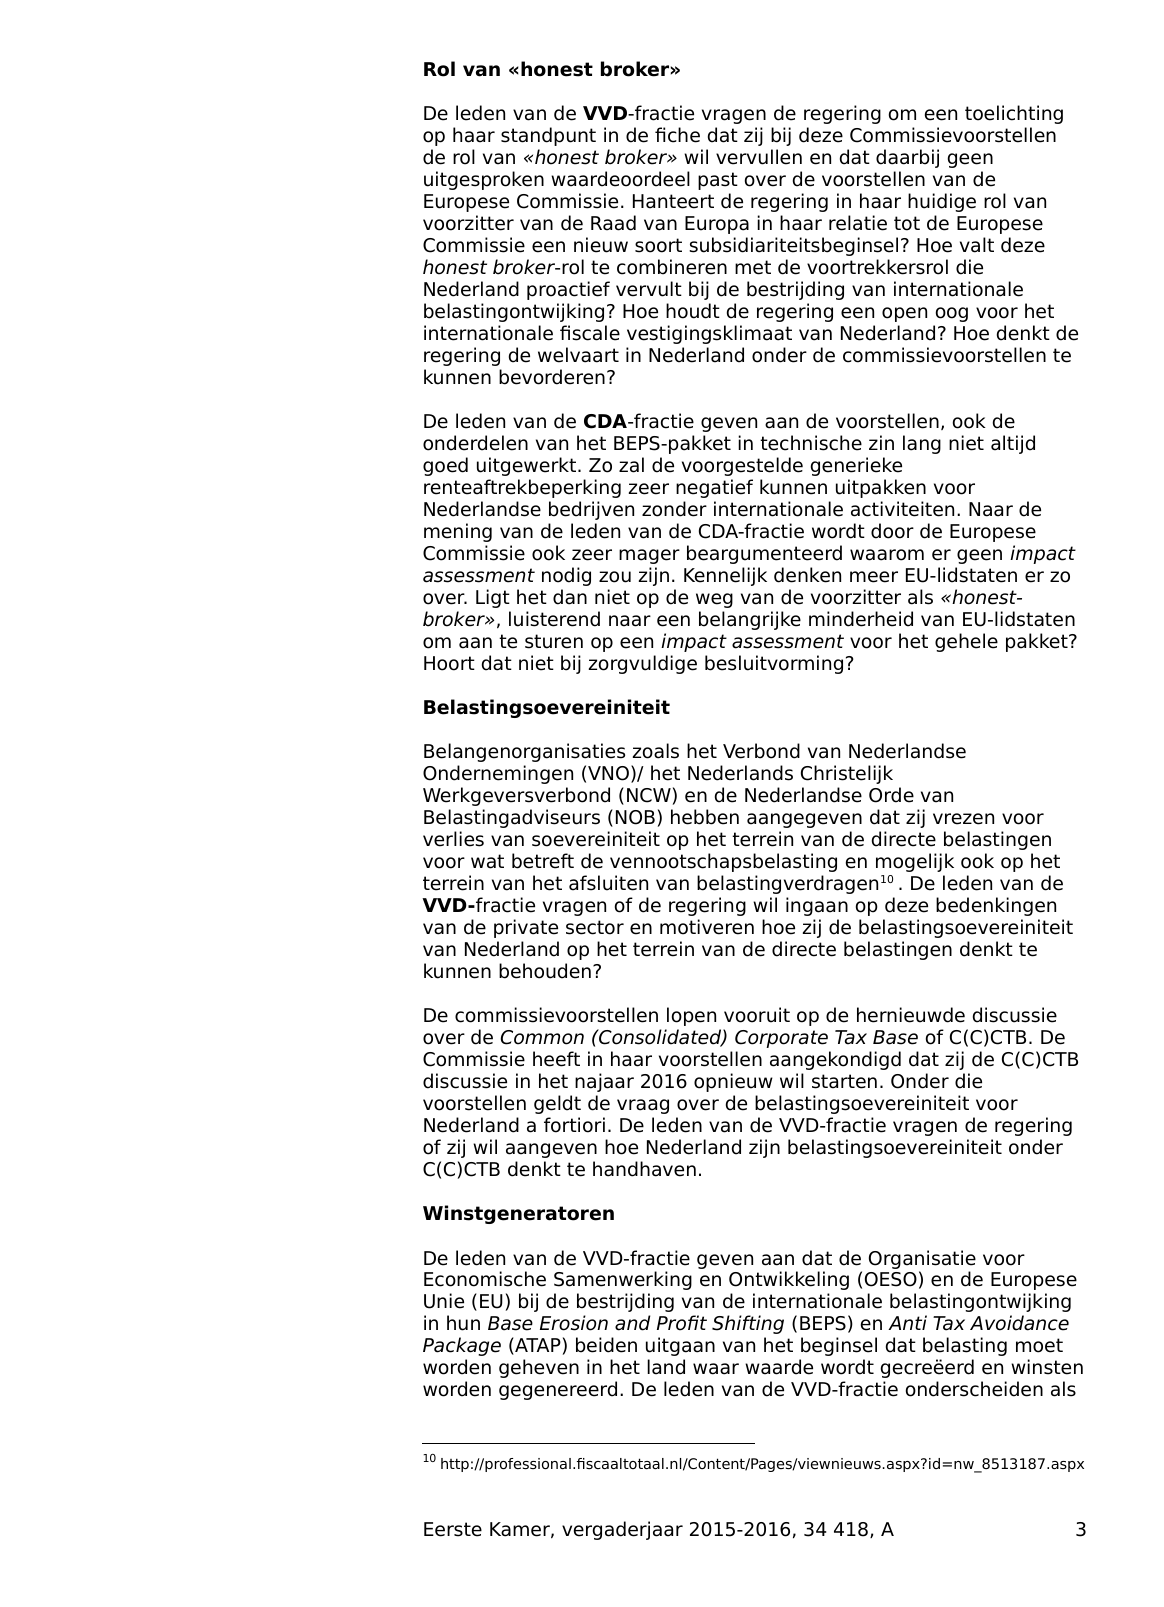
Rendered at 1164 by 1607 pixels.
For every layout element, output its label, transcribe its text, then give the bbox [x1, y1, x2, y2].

subtitle Winstgeneratoren [422, 1203, 1087, 1225]
subtitle Belastingsoevereiniteit [422, 697, 1087, 719]
subtitle Rol van «honest broker» [422, 59, 1087, 81]
text De leden van de VVD-fractie vragen de regering om een toelichting op haar standpunt in de fiche dat zij bij deze Commissievoorstellen de rol van «honest broker» wil vervullen en dat daarbij geen uitgesproken waardeoordeel past over de voorstellen van de Europese Commissie. Hanteert de regering in haar huidige rol van voorzitter van de Raad van Europa in haar relatie tot de Europese Commissie een nieuw soort subsidiariteitsbeginsel? Hoe valt deze honest broker-rol te combineren met de voortrekkersrol die Nederland proactief vervult bij de bestrijding van internationale belastingontwijking? Hoe houdt de regering een open oog voor het internationale fiscale vestigingsklimaat van Nederland? Hoe denkt de regering de welvaart in Nederland onder de commissievoorstellen te kunnen bevorderen? [422, 103, 1087, 389]
text Belangenorganisaties zoals het Verbond van Nederlandse Ondernemingen (VNO)/ het Nederlands Christelijk Werkgeversverbond (NCW) en de Nederlandse Orde van Belastingadviseurs (NOB) hebben aangegeven dat zij vrezen voor verlies van soevereiniteit op het terrein van de directe belastingen voor wat betreft de vennootschapsbelasting en mogelijk ook op het terrein van het afsluiten van belastingverdragen. De leden van de VVD-fractie vragen of de regering wil ingaan op deze bedenkingen van de private sector en motiveren hoe zij de belastingsoevereiniteit van Nederland op het terrein van de directe belastingen denkt te kunnen behouden? [422, 741, 1087, 983]
text De leden van de CDA-fractie geven aan de voorstellen, ook de onderdelen van het BEPS-pakket in technische zin lang niet altijd goed uitgewerkt. Zo zal de voorgestelde generieke renteaftrekbeperking zeer negatief kunnen uitpakken voor Nederlandse bedrijven zonder internationale activiteiten. Naar de mening van de leden van de CDA-fractie wordt door de Europese Commissie ook zeer mager beargumenteerd waarom er geen impact assessment nodig zou zijn. Kennelijk denken meer EU-lidstaten er zo over. Ligt het dan niet op de weg van de voorzitter als «honest-broker», luisterend naar een belangrijke minderheid van EU-lidstaten om aan te sturen op een impact assessment voor het gehele pakket? Hoort dat niet bij zorgvuldige besluitvorming? [422, 411, 1087, 675]
text De commissievoorstellen lopen vooruit op de hernieuwde discussie over de Common (Consolidated) Corporate Tax Base of C(C)CTB. De Commissie heeft in haar voorstellen aangekondigd dat zij de C(C)CTB discussie in het najaar 2016 opnieuw wil starten. Onder die voorstellen geldt de vraag over de belastingsoevereiniteit voor Nederland a fortiori. De leden van de VVD-fractie vragen de regering of zij wil aangeven hoe Nederland zijn belastingsoevereiniteit onder C(C)CTB denkt te handhaven. [422, 1005, 1087, 1181]
text De leden van de VVD-fractie geven aan dat de Organisatie voor Economische Samenwerking en Ontwikkeling (OESO) en de Europese Unie (EU) bij de bestrijding van de internationale belastingontwijking in hun Base Erosion and Profit Shifting (BEPS) en Anti Tax Avoidance Package (ATAP) beiden uitgaan van het beginsel dat belasting moet worden geheven in het land waar waarde wordt gecreëerd en winsten worden gegenereerd. De leden van de VVD-fractie onderscheiden als [422, 1247, 1087, 1401]
text http://professional.fiscaaltotaal.nl/Content/Pages/viewnieuws.aspx?id=nw_8513187.aspx [422, 1452, 1087, 1474]
